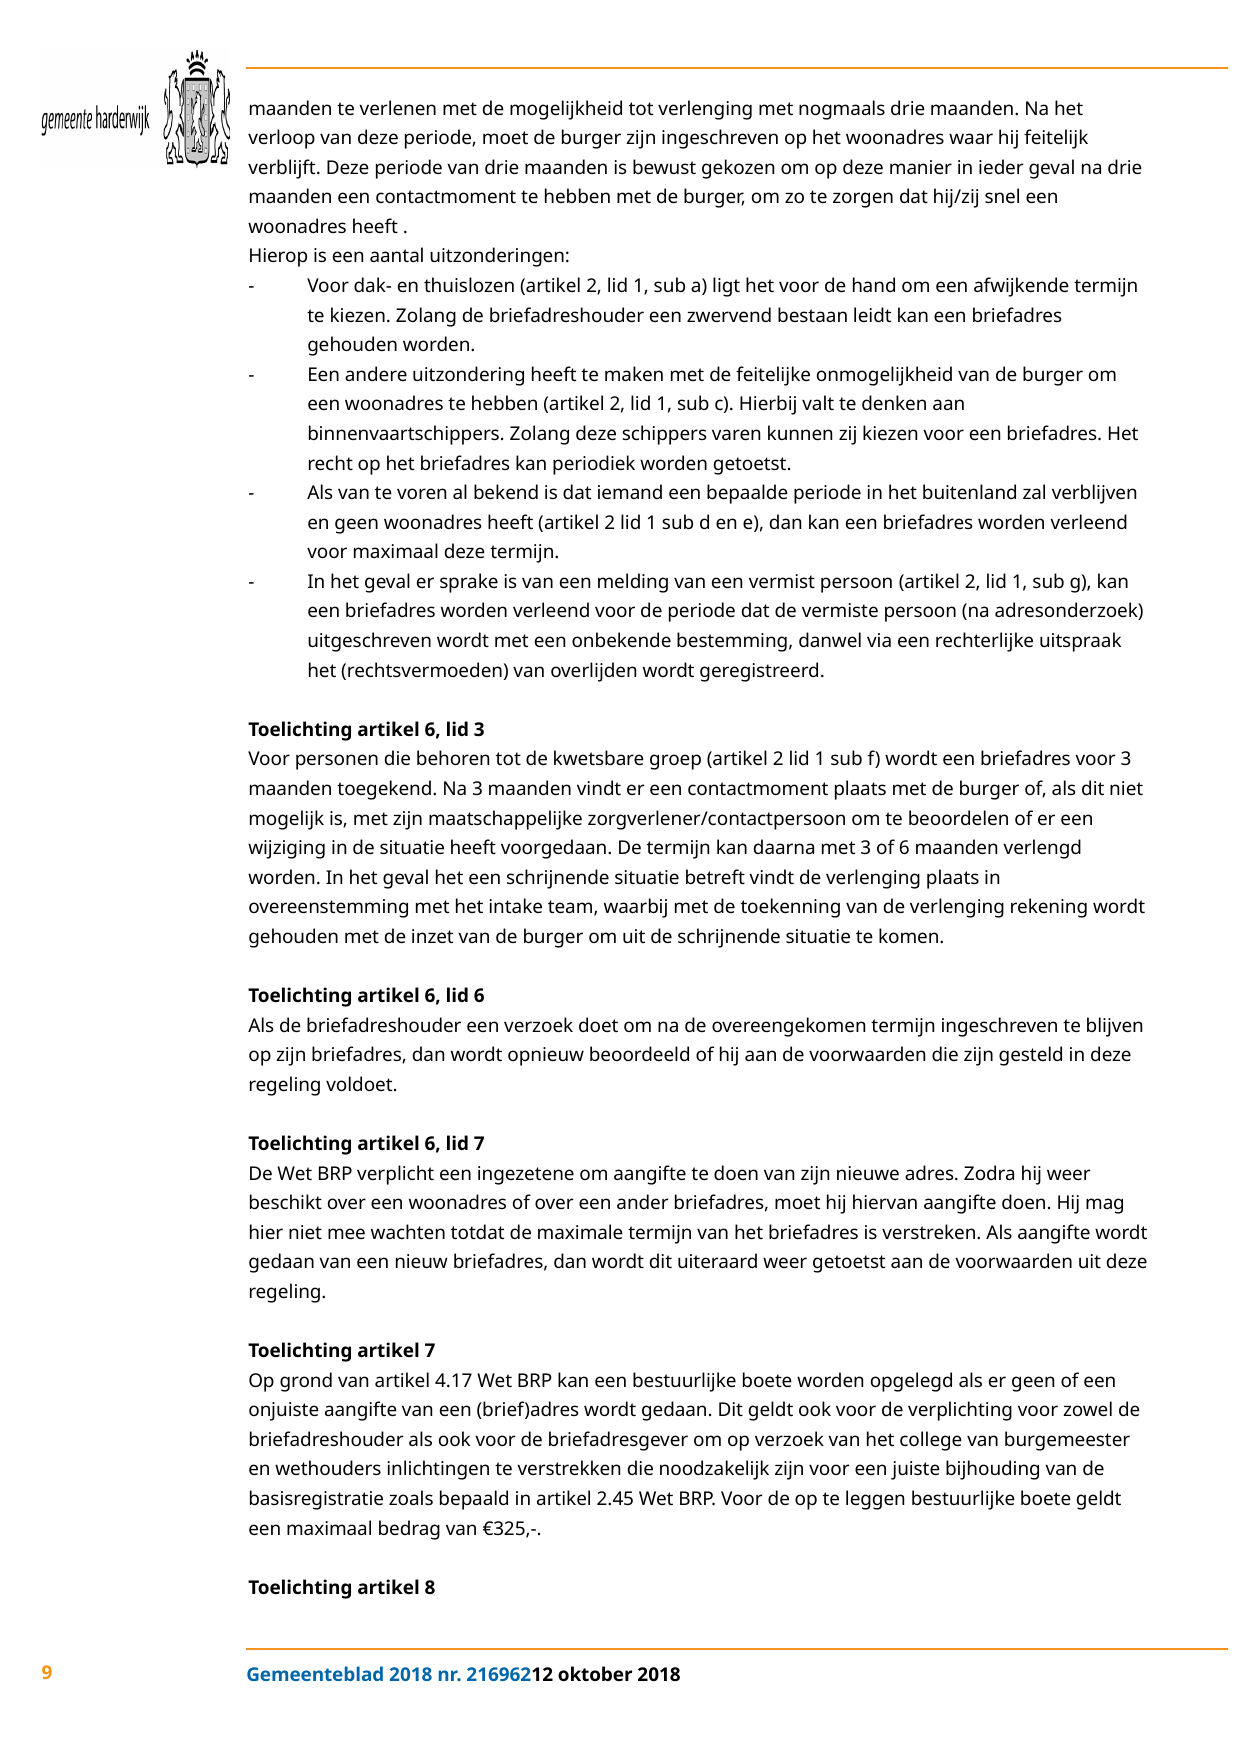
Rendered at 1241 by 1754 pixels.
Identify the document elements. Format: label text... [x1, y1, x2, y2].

text Hierop is een aantal uitzonderingen: [248, 243, 1152, 268]
text Toelichting artikel 6, lid 6 [248, 982, 1152, 1008]
text maanden te verlenen met de mogelijkheid tot verlenging met nogmaals drie maanden. Na het verloop van deze periode, moet de burger zijn ingeschreven op het woonadres waar hij feitelijk verblijft. Deze periode van drie maanden is bewust gekozen om op deze manier in ieder geval na drie maanden een contactmoment te hebben met de burger, om zo te zorgen dat hij/zij snel een woonadres heeft . [248, 95, 1152, 239]
text Toelichting artikel 6, lid 7 [248, 1130, 1152, 1156]
list In het geval er sprake is van een melding van een vermist persoon (artikel 2, lid 1, sub g), kan een briefadres worden verleend voor de periode dat de vermiste persoon (na adresonderzoek) uitgeschreven wordt met een onbekende bestemming, danwel via een rechterlijke uitspraak het (rechtsvermoeden) van overlijden wordt geregistreerd. [248, 568, 1152, 683]
text Toelichting artikel 6, lid 3 [248, 716, 1152, 742]
text De Wet BRP verplicht een ingezetene om aangifte te doen van zijn nieuwe adres. Zodra hij weer beschikt over een woonadres of over een ander briefadres, moet hij hiervan aangifte doen. Hij mag hier niet mee wachten totdat de maximale termijn van het briefadres is verstreken. Als aangifte wordt gedaan van een nieuw briefadres, dan wordt dit uiteraard weer getoetst aan de voorwaarden uit deze regeling. [248, 1160, 1152, 1304]
text Toelichting artikel 7 [248, 1337, 1152, 1363]
text Toelichting artikel 8 [248, 1574, 1152, 1600]
list Voor dak- en thuislozen (artikel 2, lid 1, sub a) ligt het voor de hand om een afwijkende termijn te kiezen. Zolang de briefadreshouder een zwervend bestaan leidt kan een briefadres gehouden worden. [248, 272, 1152, 357]
list Als van te voren al bekend is dat iemand een bepaalde periode in het buitenland zal verblijven en geen woonadres heeft (artikel 2 lid 1 sub d en e), dan kan een briefadres worden verleend voor maximaal deze termijn. [248, 479, 1152, 564]
picture [41, 47, 231, 172]
text Als de briefadreshouder een verzoek doet om na de overeengekomen termijn ingeschreven te blijven op zijn briefadres, dan wordt opnieuw beoordeeld of hij aan de voorwaarden die zijn gesteld in deze regeling voldoet. [248, 1012, 1152, 1097]
text Voor personen die behoren tot de kwetsbare groep (artikel 2 lid 1 sub f) wordt een briefadres voor 3 maanden toegekend. Na 3 maanden vindt er een contactmoment plaats met de burger of, als dit niet mogelijk is, met zijn maatschappelijke zorgverlener/contactpersoon om te beoordelen of er een wijziging in de situatie heeft voorgedaan. De termijn kan daarna met 3 of 6 maanden verlengd worden. In het geval het een schrijnende situatie betreft vindt de verlenging plaats in overeenstemming met het intake team, waarbij met de toekenning van de verlenging rekening wordt gehouden met de inzet van de burger om uit de schrijnende situatie te komen. [248, 746, 1152, 949]
text Op grond van artikel 4.17 Wet BRP kan een bestuurlijke boete worden opgelegd als er geen of een onjuiste aangifte van een (brief)adres wordt gedaan. Dit geldt ook voor de verplichting voor zowel de briefadreshouder als ook voor de briefadresgever om op verzoek van het college van burgemeester en wethouders inlichtingen te verstrekken die noodzakelijk zijn voor een juiste bijhouding van de basisregistratie zoals bepaald in artikel 2.45 Wet BRP. Voor de op te leggen bestuurlijke boete geldt een maximaal bedrag van €325,-. [248, 1367, 1152, 1541]
list Een andere uitzondering heeft te maken met de feitelijke onmogelijkheid van de burger om een woonadres te hebben (artikel 2, lid 1, sub c). Hierbij valt te denken aan binnenvaartschippers. Zolang deze schippers varen kunnen zij kiezen voor een briefadres. Het recht op het briefadres kan periodiek worden getoetst. [248, 361, 1152, 476]
